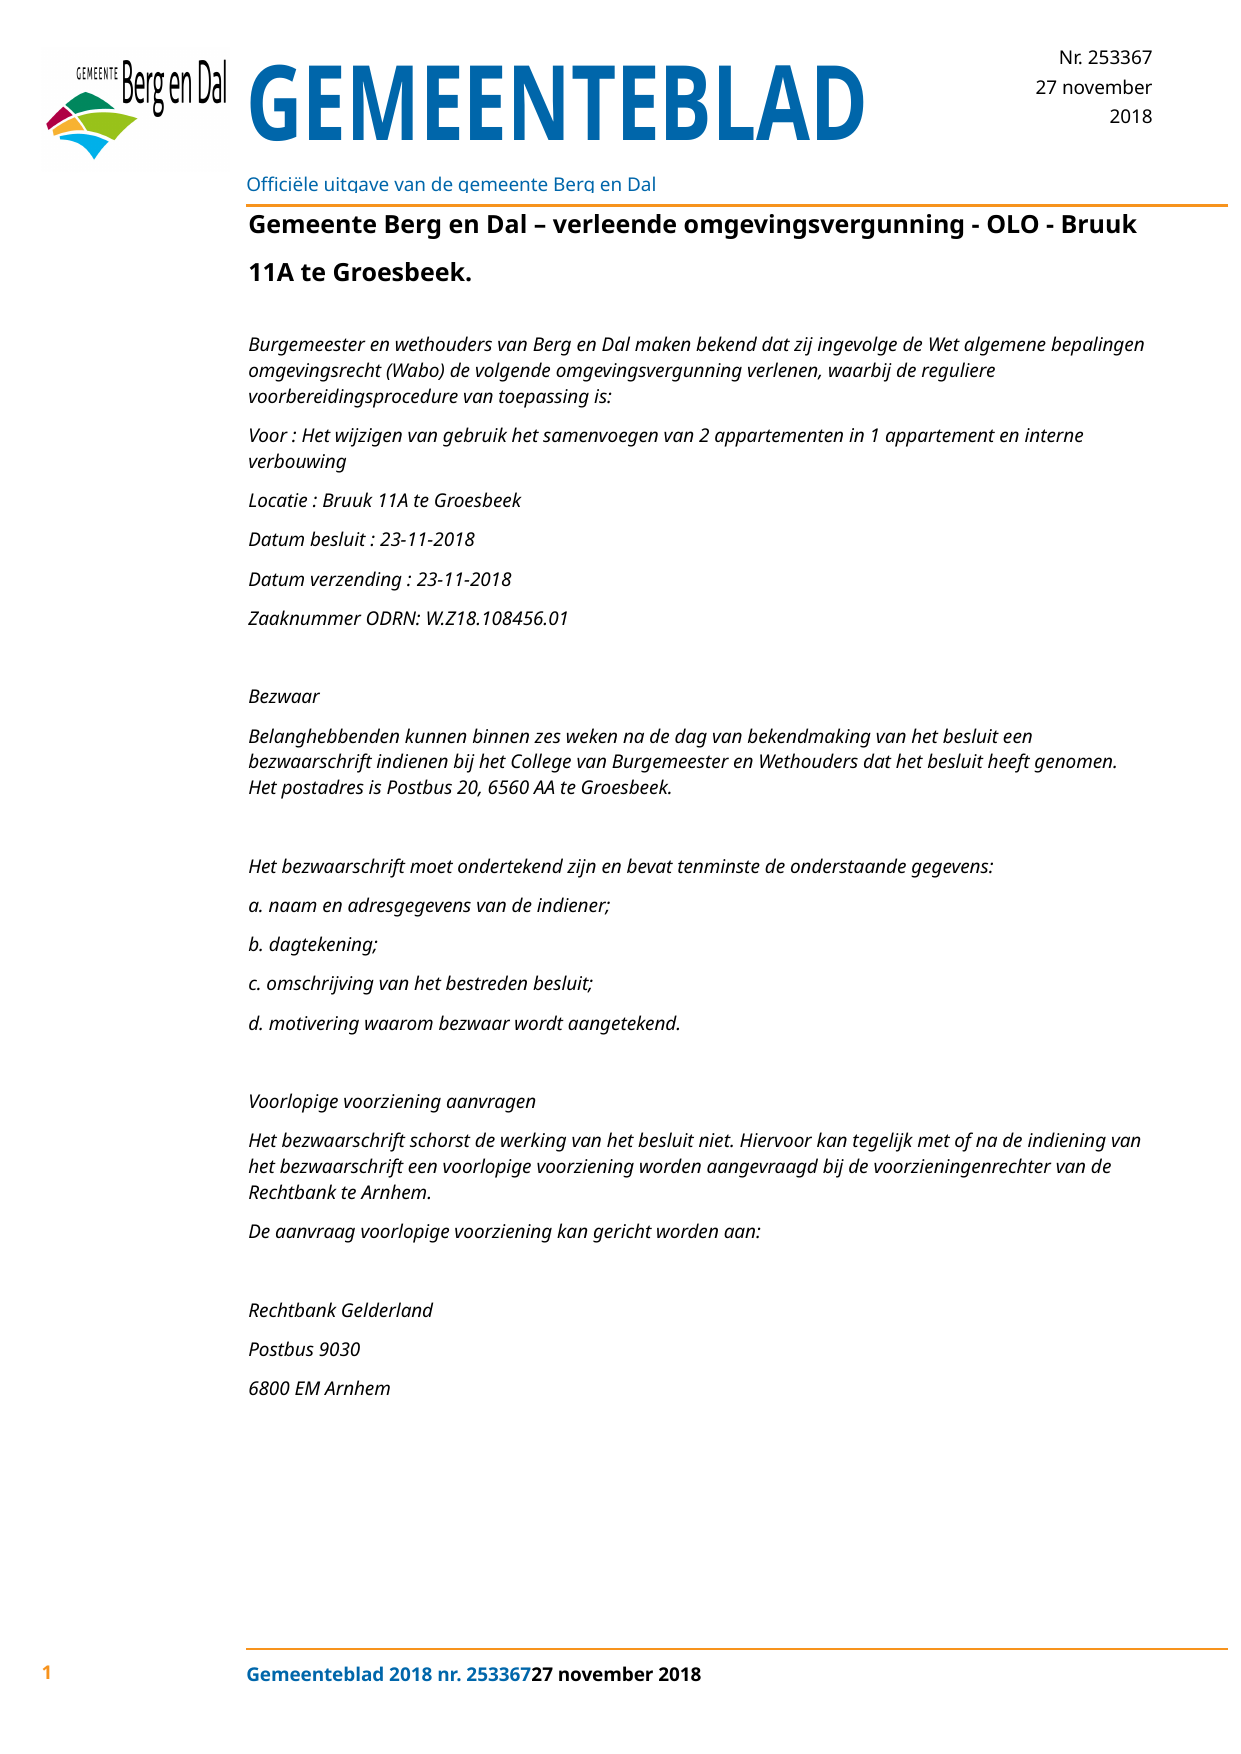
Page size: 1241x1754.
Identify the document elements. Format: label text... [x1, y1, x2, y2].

text Zaaknummer ODRN: W.Z18.108456.01 [248, 605, 1152, 631]
text b. dagtekening; [248, 931, 1152, 957]
text De aanvraag voorlopige voorziening kan gericht worden aan: [248, 1218, 1152, 1244]
picture [41, 47, 231, 172]
text c. omschrijving van het bestreden besluit; [248, 971, 1152, 996]
text Voorlopige voorziening aanvragen [248, 1088, 1152, 1114]
text Postbus 9030 [248, 1336, 1152, 1362]
text Locatie : Bruuk 11A te Groesbeek [248, 487, 1152, 513]
text Bezwaar [248, 683, 1152, 709]
text Voor : Het wijzigen van gebruik het samenvoegen van 2 appartementen in 1 appartement en interne verbouwing [248, 422, 1152, 474]
text Datum besluit : 23-11-2018 [248, 526, 1152, 552]
text Rechtbank Gelderland [248, 1297, 1152, 1323]
text Het bezwaarschrift schorst de werking van het besluit niet. Hiervoor kan tegelijk met of na de indiening van het bezwaarschrift een voorlopige voorziening worden aangevraagd bij de voorzieningenrechter van de Rechtbank te Arnhem. [248, 1128, 1152, 1205]
text Datum verzending : 23-11-2018 [248, 566, 1152, 591]
text Belanghebbenden kunnen binnen zes weken na de dag van bekendmaking van het besluit een bezwaarschrift indienen bij het College van Burgemeester en Wethouders dat het besluit heeft genomen. Het postadres is Postbus 20, 6560 AA te Groesbeek. [248, 723, 1152, 800]
text a. naam en adresgegevens van de indiener; [248, 892, 1152, 918]
text 6800 EM Arnhem [248, 1376, 1152, 1401]
text d. motivering waarom bezwaar wordt aangetekend. [248, 1010, 1152, 1036]
text Het bezwaarschrift moet ondertekend zijn en bevat tenminste de onderstaande gegevens: [248, 853, 1152, 878]
text Burgemeester en wethouders van Berg en Dal maken bekend dat zij ingevolge de Wet algemene bepalingen omgevingsrecht (Wabo) de volgende omgevingsvergunning verlenen, waarbij de reguliere voorbereidingsprocedure van toepassing is: [248, 331, 1152, 409]
text Gemeente Berg en Dal – verleende omgevingsvergunning - OLO - Bruuk 11A te Groesbeek. [248, 207, 1152, 288]
